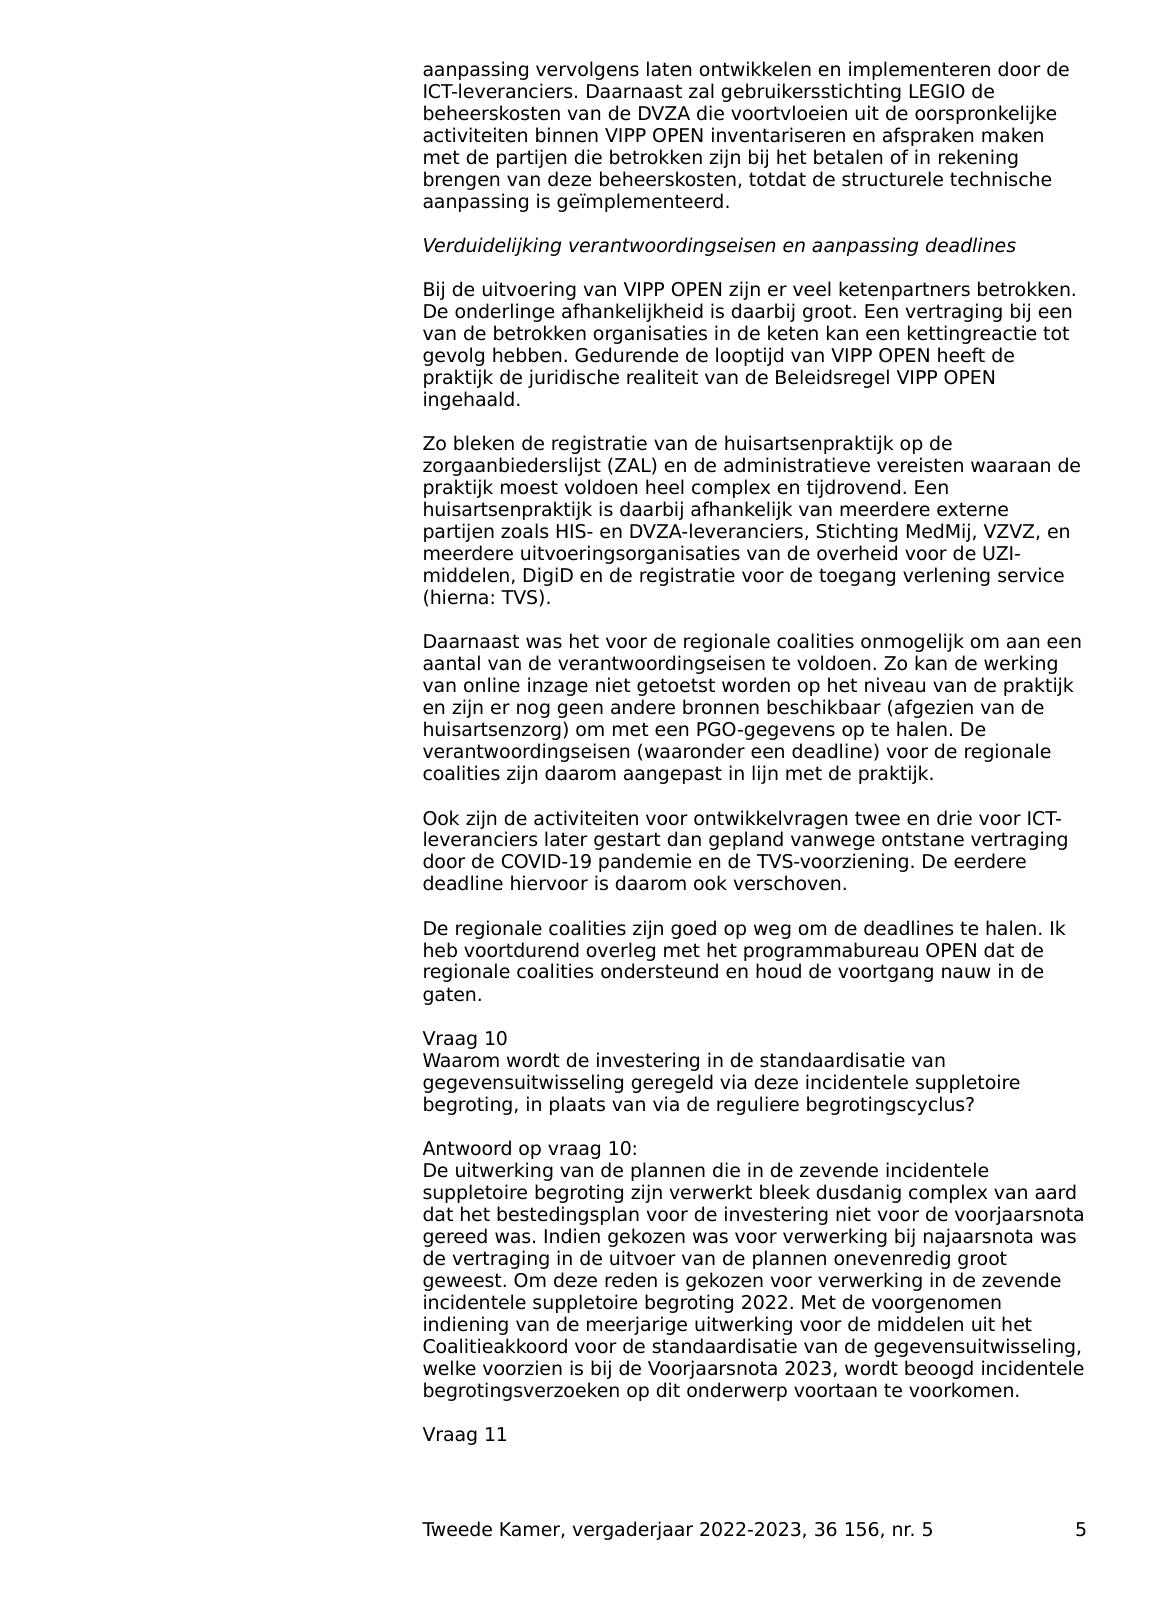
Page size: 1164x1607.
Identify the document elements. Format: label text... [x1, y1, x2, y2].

text Zo bleken de registratie van de huisartsenpraktijk op de zorgaanbiederslijst (ZAL) en de administratieve vereisten waaraan de praktijk moest voldoen heel complex en tijdrovend. Een huisartsenpraktijk is daarbij afhankelijk van meerdere externe partijen zoals HIS- en DVZA-leveranciers, Stichting MedMij, VZVZ, en meerdere uitvoeringsorganisaties van de overheid voor de UZI-middelen, DigiD en de registratie voor de toegang verlening service (hierna: TVS). [422, 433, 1087, 609]
text De uitwerking van de plannen die in de zevende incidentele suppletoire begroting zijn verwerkt bleek dusdanig complex van aard dat het bestedingsplan voor de investering niet voor de voorjaarsnota gereed was. Indien gekozen was voor verwerking bij najaarsnota was de vertraging in de uitvoer van de plannen onevenredig groot geweest. Om deze reden is gekozen voor verwerking in de zevende incidentele suppletoire begroting 2022. Met de voorgenomen indiening van de meerjarige uitwerking voor de middelen uit het Coalitieakkoord voor de standaardisatie van de gegevensuitwisseling, welke voorzien is bij de Voorjaarsnota 2023, wordt beoogd incidentele begrotingsverzoeken op dit onderwerp voortaan te voorkomen. [422, 1160, 1087, 1401]
text Daarnaast was het voor de regionale coalities onmogelijk om aan een aantal van de verantwoordingseisen te voldoen. Zo kan de werking van online inzage niet getoetst worden op het niveau van de praktijk en zijn er nog geen andere bronnen beschikbaar (afgezien van de huisartsenzorg) om met een PGO-gegevens op te halen. De verantwoordingseisen (waaronder een deadline) voor de regionale coalities zijn daarom aangepast in lijn met de praktijk. [422, 631, 1087, 785]
text Waarom wordt de investering in de standaardisatie van gegevensuitwisseling geregeld via deze incidentele suppletoire begroting, in plaats van via de reguliere begrotingscyclus? [422, 1049, 1087, 1116]
text Vraag 11 [422, 1424, 1087, 1446]
text De regionale coalities zijn goed op weg om de deadlines te halen. Ik heb voortdurend overleg met het programmabureau OPEN dat de regionale coalities ondersteund en houd de voortgang nauw in de gaten. [422, 917, 1087, 1005]
text Vraag 10 [422, 1028, 1087, 1049]
text Antwoord op vraag 10: [422, 1138, 1087, 1160]
subtitle Verduidelijking verantwoordingseisen en aanpassing deadlines [422, 235, 1087, 257]
text Bij de uitvoering van VIPP OPEN zijn er veel ketenpartners betrokken. De onderlinge afhankelijkheid is daarbij groot. Een vertraging bij een van de betrokken organisaties in de keten kan een kettingreactie tot gevolg hebben. Gedurende de looptijd van VIPP OPEN heeft de praktijk de juridische realiteit van de Beleidsregel VIPP OPEN ingehaald. [422, 279, 1087, 411]
text Ook zijn de activiteiten voor ontwikkelvragen twee en drie voor ICT-leveranciers later gestart dan gepland vanwege ontstane vertraging door de COVID-19 pandemie en de TVS-voorziening. De eerdere deadline hiervoor is daarom ook verschoven. [422, 807, 1087, 895]
text aanpassing vervolgens laten ontwikkelen en implementeren door de ICT-leveranciers. Daarnaast zal gebruikersstichting LEGIO de beheerskosten van de DVZA die voortvloeien uit de oorspronkelijke activiteiten binnen VIPP OPEN inventariseren en afspraken maken met de partijen die betrokken zijn bij het betalen of in rekening brengen van deze beheerskosten, totdat de structurele technische aanpassing is geïmplementeerd. [422, 59, 1087, 213]
